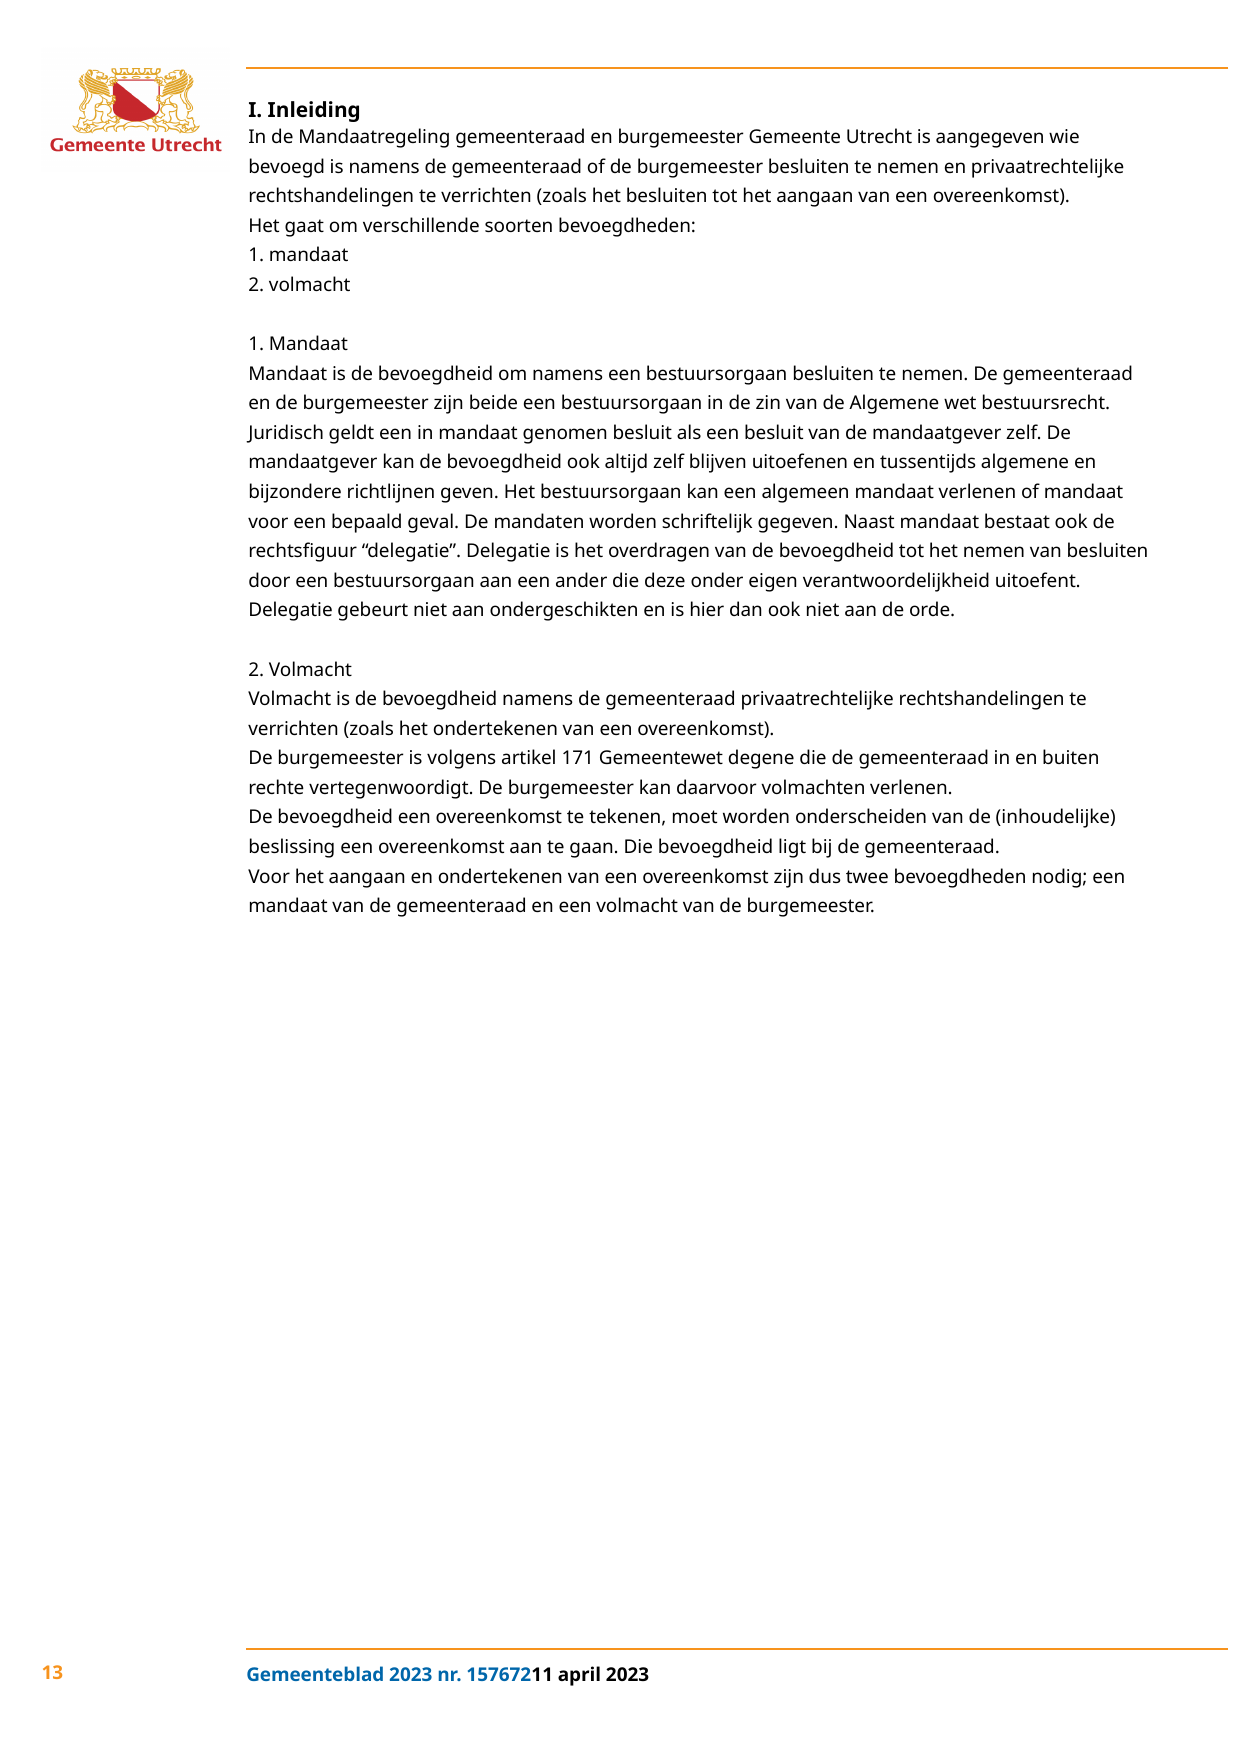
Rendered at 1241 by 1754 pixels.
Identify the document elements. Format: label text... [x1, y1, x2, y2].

text Het gaat om verschillende soorten bevoegdheden: [248, 212, 1152, 238]
text Voor het aangaan en ondertekenen van een overeenkomst zijn dus twee bevoegdheden nodig; een mandaat van de gemeenteraad en een volmacht van de burgemeester. [248, 863, 1152, 918]
picture [41, 47, 231, 172]
text De burgemeester is volgens artikel 171 Gemeentewet degene die de gemeenteraad in en buiten rechte vertegenwoordigt. De burgemeester kan daarvoor volmachten verlenen. [248, 744, 1152, 800]
text Mandaat is de bevoegdheid om namens een bestuursorgaan besluiten te nemen. De gemeenteraad en de burgemeester zijn beide een bestuursorgaan in de zin van de Algemene wet bestuursrecht. Juridisch geldt een in mandaat genomen besluit als een besluit van de mandaatgever zelf. De mandaatgever kan de bevoegdheid ook altijd zelf blijven uitoefenen en tussentijds algemene en bijzondere richtlijnen geven. Het bestuursorgaan kan een algemeen mandaat verlenen of mandaat voor een bepaald geval. De mandaten worden schriftelijk gegeven. Naast mandaat bestaat ook de rechtsfiguur “delegatie”. Delegatie is het overdragen van de bevoegdheid tot het nemen van besluiten door een bestuursorgaan aan een ander die deze onder eigen verantwoordelijkheid uitoefent. Delegatie gebeurt niet aan ondergeschikten en is hier dan ook niet aan de orde. [248, 360, 1152, 622]
text 2. Volmacht [248, 656, 1152, 682]
text 1. mandaat [248, 242, 1152, 267]
text I. Inleiding [248, 95, 1152, 123]
text 1. Mandaat [248, 330, 1152, 356]
text Volmacht is de bevoegdheid namens de gemeenteraad privaatrechtelijke rechtshandelingen te verrichten (zoals het ondertekenen van een overeenkomst). [248, 685, 1152, 741]
text In de Mandaatregeling gemeenteraad en burgemeester Gemeente Utrecht is aangegeven wie bevoegd is namens de gemeenteraad of de burgemeester besluiten te nemen en privaatrechtelijke rechtshandelingen te verrichten (zoals het besluiten tot het aangaan van een overeenkomst). [248, 123, 1152, 208]
text De bevoegdheid een overeenkomst te tekenen, moet worden onderscheiden van de (inhoudelijke) beslissing een overeenkomst aan te gaan. Die bevoegdheid ligt bij de gemeenteraad. [248, 804, 1152, 859]
text 2. volmacht [248, 271, 1152, 297]
